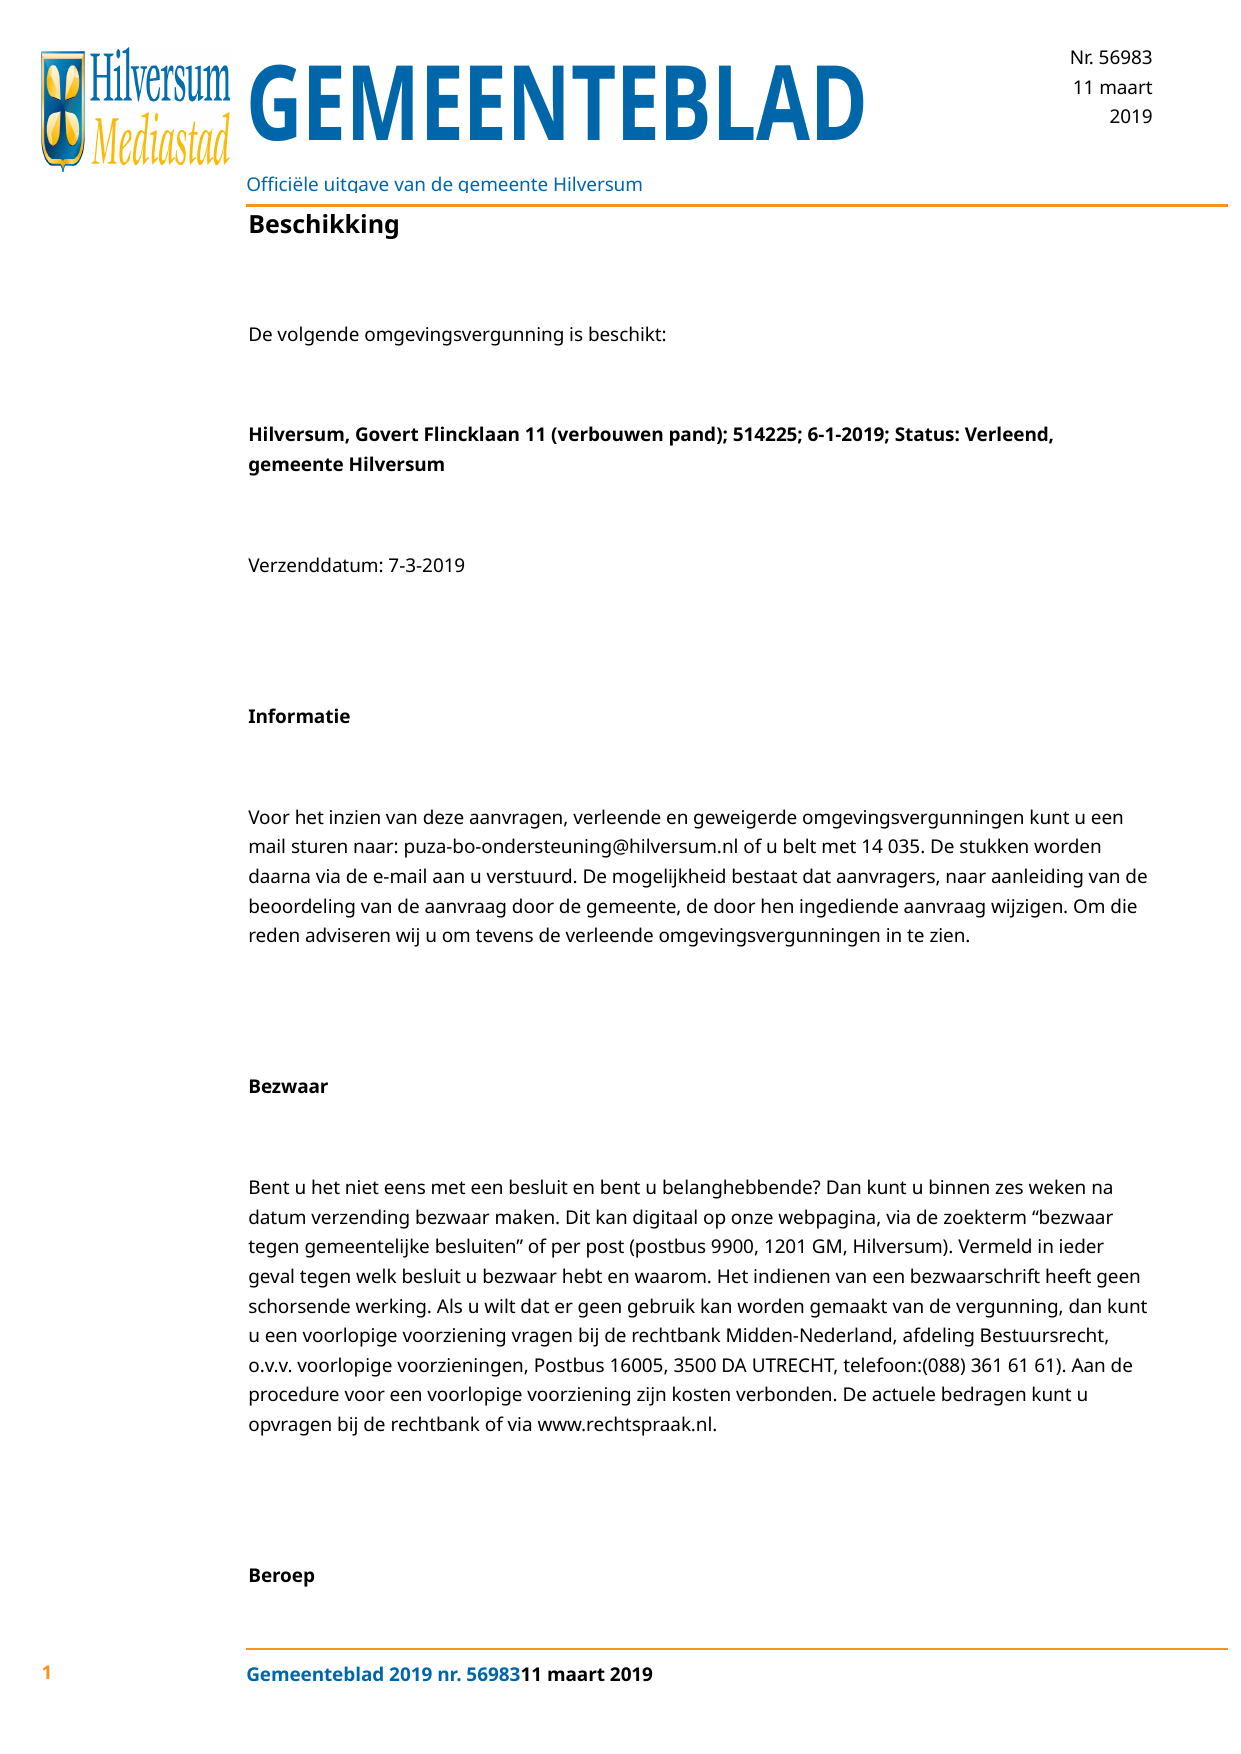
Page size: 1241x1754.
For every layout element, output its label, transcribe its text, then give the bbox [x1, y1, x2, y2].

text Bent u het niet eens met een besluit en bent u belanghebbende? Dan kunt u binnen zes weken na datum verzending bezwaar maken. Dit kan digitaal op onze webpagina, via de zoekterm “bezwaar tegen gemeentelijke besluiten” of per post (postbus 9900, 1201 GM, Hilversum). Vermeld in ieder geval tegen welk besluit u bezwaar hebt en waarom. Het indienen van een bezwaarschrift heeft geen schorsende werking. Als u wilt dat er geen gebruik kan worden gemaakt van de vergunning, dan kunt u een voorlopige voorziening vragen bij de rechtbank Midden-Nederland, afdeling Bestuursrecht, o.v.v. voorlopige voorzieningen, Postbus 16005, 3500 DA UTRECHT, telefoon:(088) 361 61 61). Aan de procedure voor een voorlopige voorziening zijn kosten verbonden. De actuele bedragen kunt u opvragen bij de rechtbank of via www.rechtspraak.nl. [248, 1174, 1152, 1437]
picture [41, 47, 231, 172]
text De volgende omgevingsvergunning is beschikt: [248, 321, 1152, 346]
text Bezwaar [248, 1074, 1152, 1099]
text Hilversum, Govert Flincklaan 11 (verbouwen pand); 514225; 6-1-2019; Status: Verleend, gemeente Hilversum [248, 422, 1152, 477]
text Beroep [248, 1562, 1152, 1588]
text Informatie [248, 703, 1152, 729]
text Verzenddatum: 7-3-2019 [248, 552, 1152, 578]
text Voor het inzien van deze aanvragen, verleende en geweigerde omgevingsvergunningen kunt u een mail sturen naar: puza-bo-ondersteuning@hilversum.nl of u belt met 14 035. De stukken worden daarna via de e-mail aan u verstuurd. De mogelijkheid bestaat dat aanvragers, naar aanleiding van de beoordeling van de aanvraag door de gemeente, de door hen ingediende aanvraag wijzigen. Om die reden adviseren wij u om tevens de verleende omgevingsvergunningen in te zien. [248, 804, 1152, 948]
text Beschikking [248, 207, 1152, 241]
